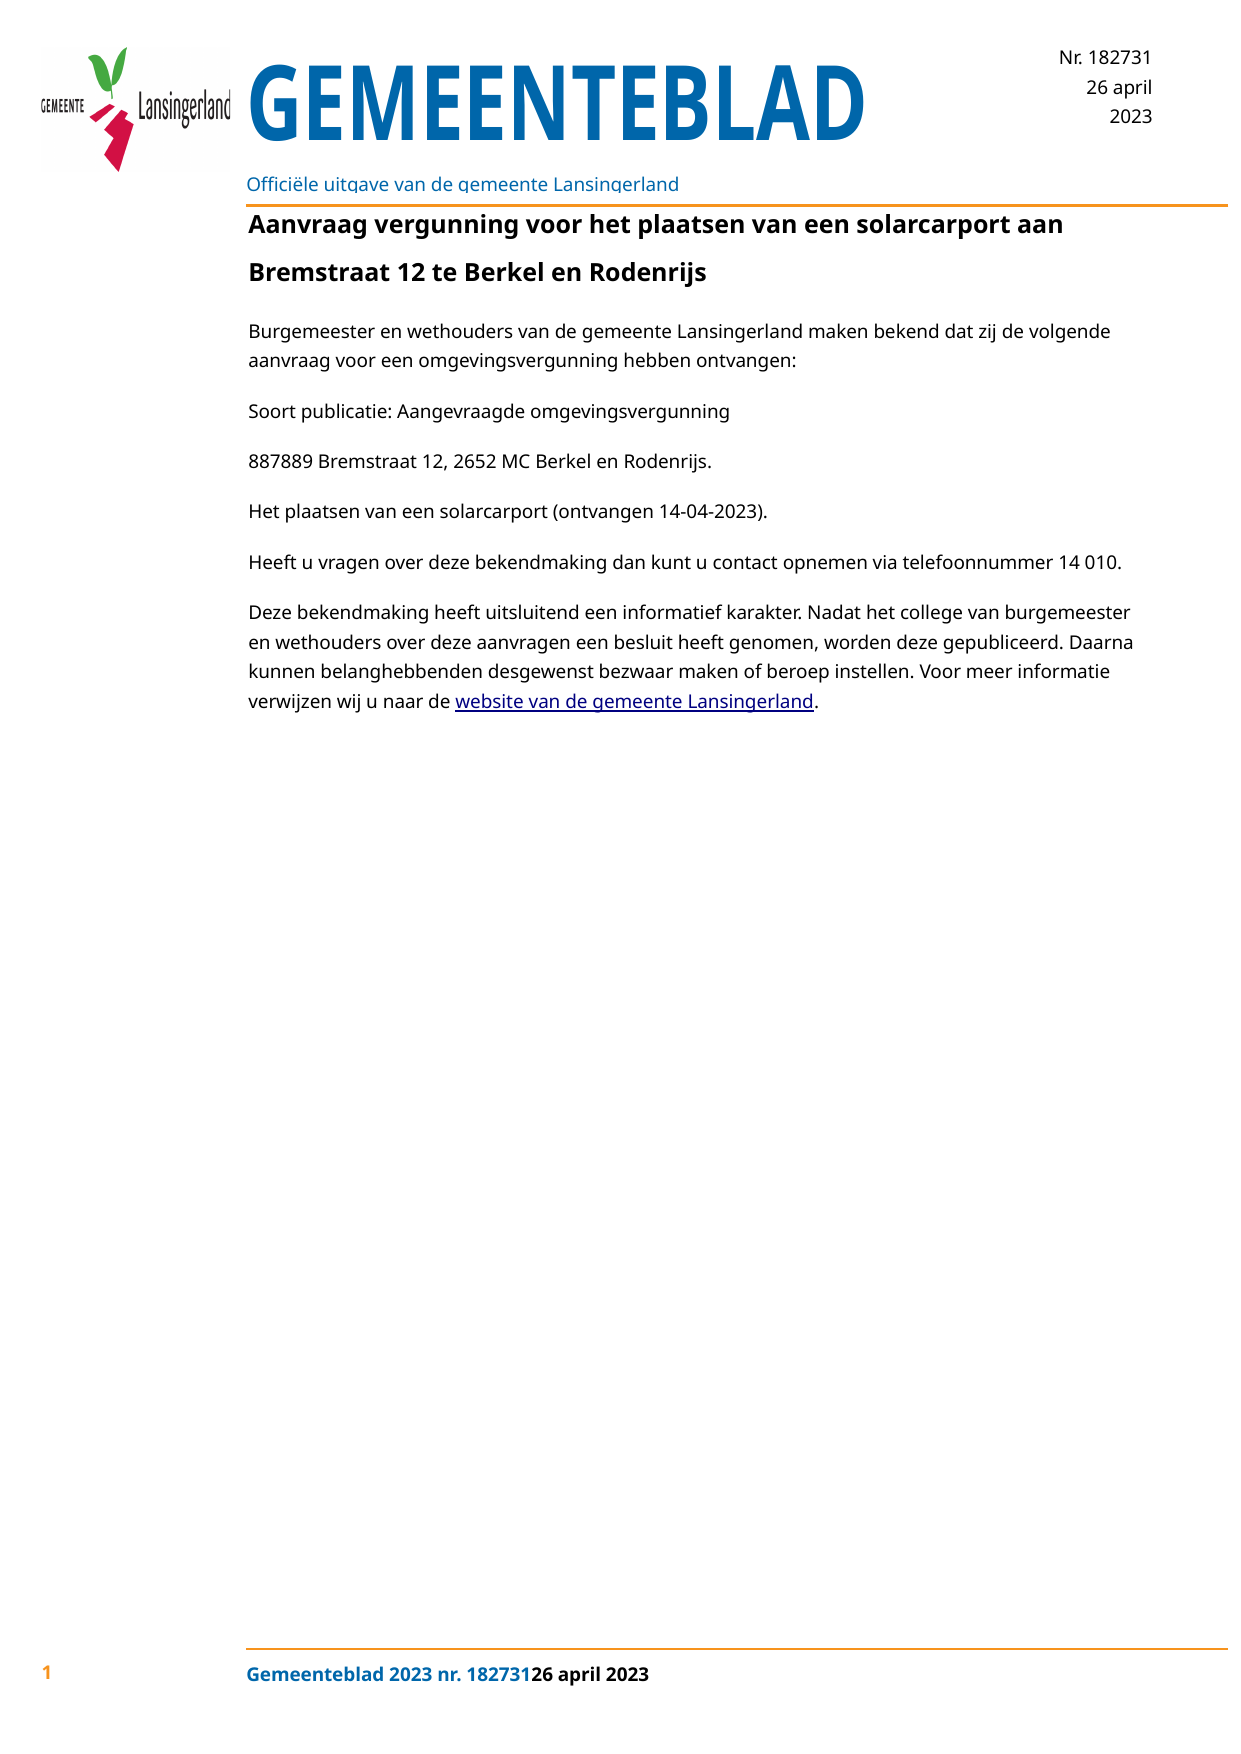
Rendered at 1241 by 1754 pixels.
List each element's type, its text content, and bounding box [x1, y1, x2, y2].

picture [41, 47, 231, 172]
text Het plaatsen van een solarcarport (ontvangen 14-04-2023). [248, 499, 1152, 524]
text Heeft u vragen over deze bekendmaking dan kunt u contact opnemen via telefoonnummer 14 010. [248, 549, 1152, 575]
text Burgemeester en wethouders van de gemeente Lansingerland maken bekend dat zij de volgende aanvraag voor een omgevingsvergunning hebben ontvangen: [248, 318, 1152, 373]
text Aanvraag vergunning voor het plaatsen van een solarcarport aan Bremstraat 12 te Berkel en Rodenrijs [248, 207, 1152, 288]
text Deze bekendmaking heeft uitsluitend een informatief karakter. Nadat het college van burgemeester en wethouders over deze aanvragen een besluit heeft genomen, worden deze gepubliceerd. Daarna kunnen belanghebbenden desgewenst bezwaar maken of beroep instellen. Voor meer informatie verwijzen wij u naar de website van de gemeente Lansingerland. [248, 599, 1152, 714]
text 887889 Bremstraat 12, 2652 MC Berkel en Rodenrijs. [248, 448, 1152, 474]
text Soort publicatie: Aangevraagde omgevingsvergunning [248, 398, 1152, 424]
